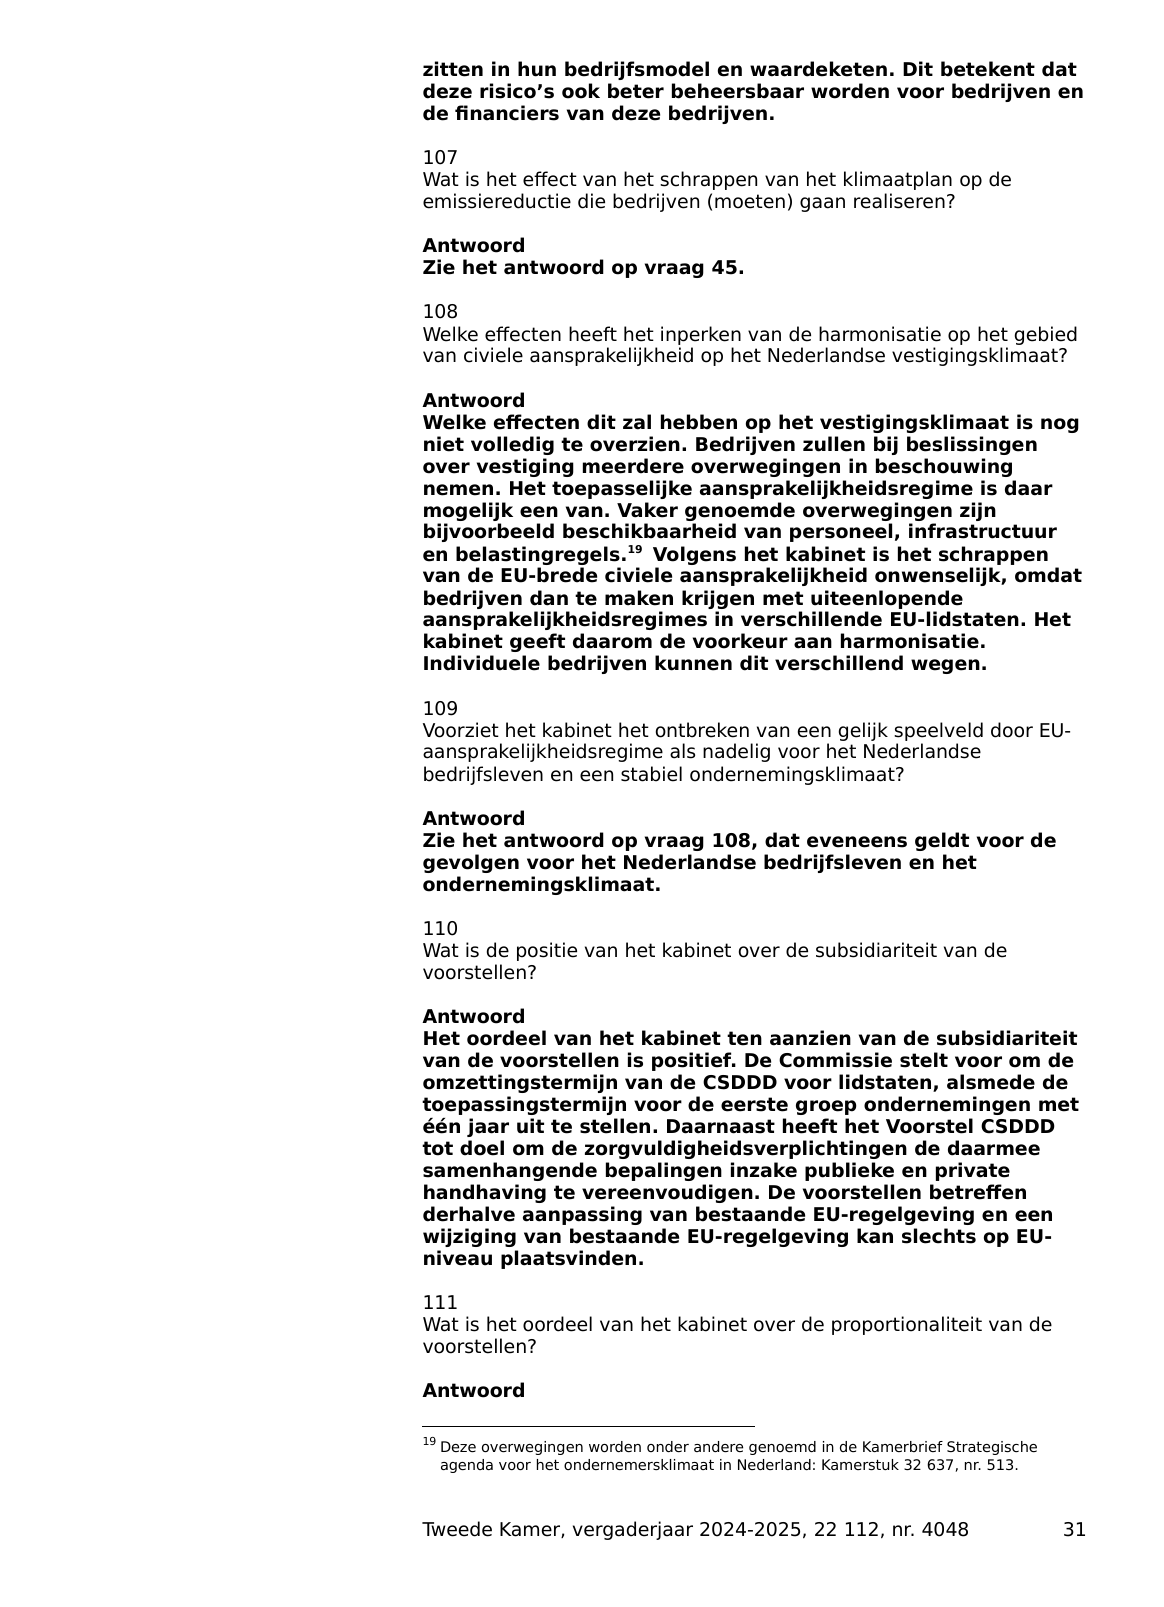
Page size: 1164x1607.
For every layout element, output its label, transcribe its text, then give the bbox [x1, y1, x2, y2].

text 107 [422, 147, 1087, 169]
text zitten in hun bedrijfsmodel en waardeketen. Dit betekent dat deze risico’s ook beter beheersbaar worden voor bedrijven en de financiers van deze bedrijven. [422, 59, 1087, 125]
text Zie het antwoord op vraag 108, dat eveneens geldt voor de gevolgen voor het Nederlandse bedrijfsleven en het ondernemingsklimaat. [422, 829, 1087, 896]
text 109 [422, 697, 1087, 719]
text Antwoord [422, 235, 1087, 257]
text Antwoord [422, 1380, 1087, 1402]
text 111 [422, 1292, 1087, 1314]
text Deze overwegingen worden onder andere genoemd in de Kamerbrief Strategische agenda voor het ondernemersklimaat in Nederland: Kamerstuk 32 637, nr. 513. [422, 1435, 1087, 1474]
text Antwoord [422, 389, 1087, 412]
text Wat is het effect van het schrappen van het klimaatplan op de emissiereductie die bedrijven (moeten) gaan realiseren? [422, 169, 1087, 213]
text Wat is het oordeel van het kabinet over de proportionaliteit van de voorstellen? [422, 1314, 1087, 1358]
text Het oordeel van het kabinet ten aanzien van de subsidiariteit van de voorstellen is positief. De Commissie stelt voor om de omzettingstermijn van de CSDDD voor lidstaten, alsmede de toepassingstermijn voor de eerste groep ondernemingen met één jaar uit te stellen. Daarnaast heeft het Voorstel CSDDD tot doel om de zorgvuldigheidsverplichtingen de daarmee samenhangende bepalingen inzake publieke en private handhaving te vereenvoudigen. De voorstellen betreffen derhalve aanpassing van bestaande EU-regelgeving en een wijziging van bestaande EU-regelgeving kan slechts op EU-niveau plaatsvinden. [422, 1028, 1087, 1269]
text Welke effecten heeft het inperken van de harmonisatie op het gebied van civiele aansprakelijkheid op het Nederlandse vestigingsklimaat? [422, 323, 1087, 367]
text Wat is de positie van het kabinet over de subsidiariteit van de voorstellen? [422, 940, 1087, 984]
text Voorziet het kabinet het ontbreken van een gelijk speelveld door EU-aansprakelijkheidsregime als nadelig voor het Nederlandse bedrijfsleven en een stabiel ondernemingsklimaat? [422, 719, 1087, 785]
text Welke effecten dit zal hebben op het vestigingsklimaat is nog niet volledig te overzien. Bedrijven zullen bij beslissingen over vestiging meerdere overwegingen in beschouwing nemen. Het toepasselijke aansprakelijkheidsregime is daar mogelijk een van. Vaker genoemde overwegingen zijn bijvoorbeeld beschikbaarheid van personeel, infrastructuur en belastingregels. Volgens het kabinet is het schrappen van de EU-brede civiele aansprakelijkheid onwenselijk, omdat bedrijven dan te maken krijgen met uiteenlopende aansprakelijkheidsregimes in verschillende EU-lidstaten. Het kabinet geeft daarom de voorkeur aan harmonisatie. Individuele bedrijven kunnen dit verschillend wegen. [422, 412, 1087, 675]
text 110 [422, 918, 1087, 940]
text 108 [422, 301, 1087, 323]
text Antwoord [422, 1006, 1087, 1028]
text Zie het antwoord op vraag 45. [422, 257, 1087, 279]
text Antwoord [422, 808, 1087, 829]
